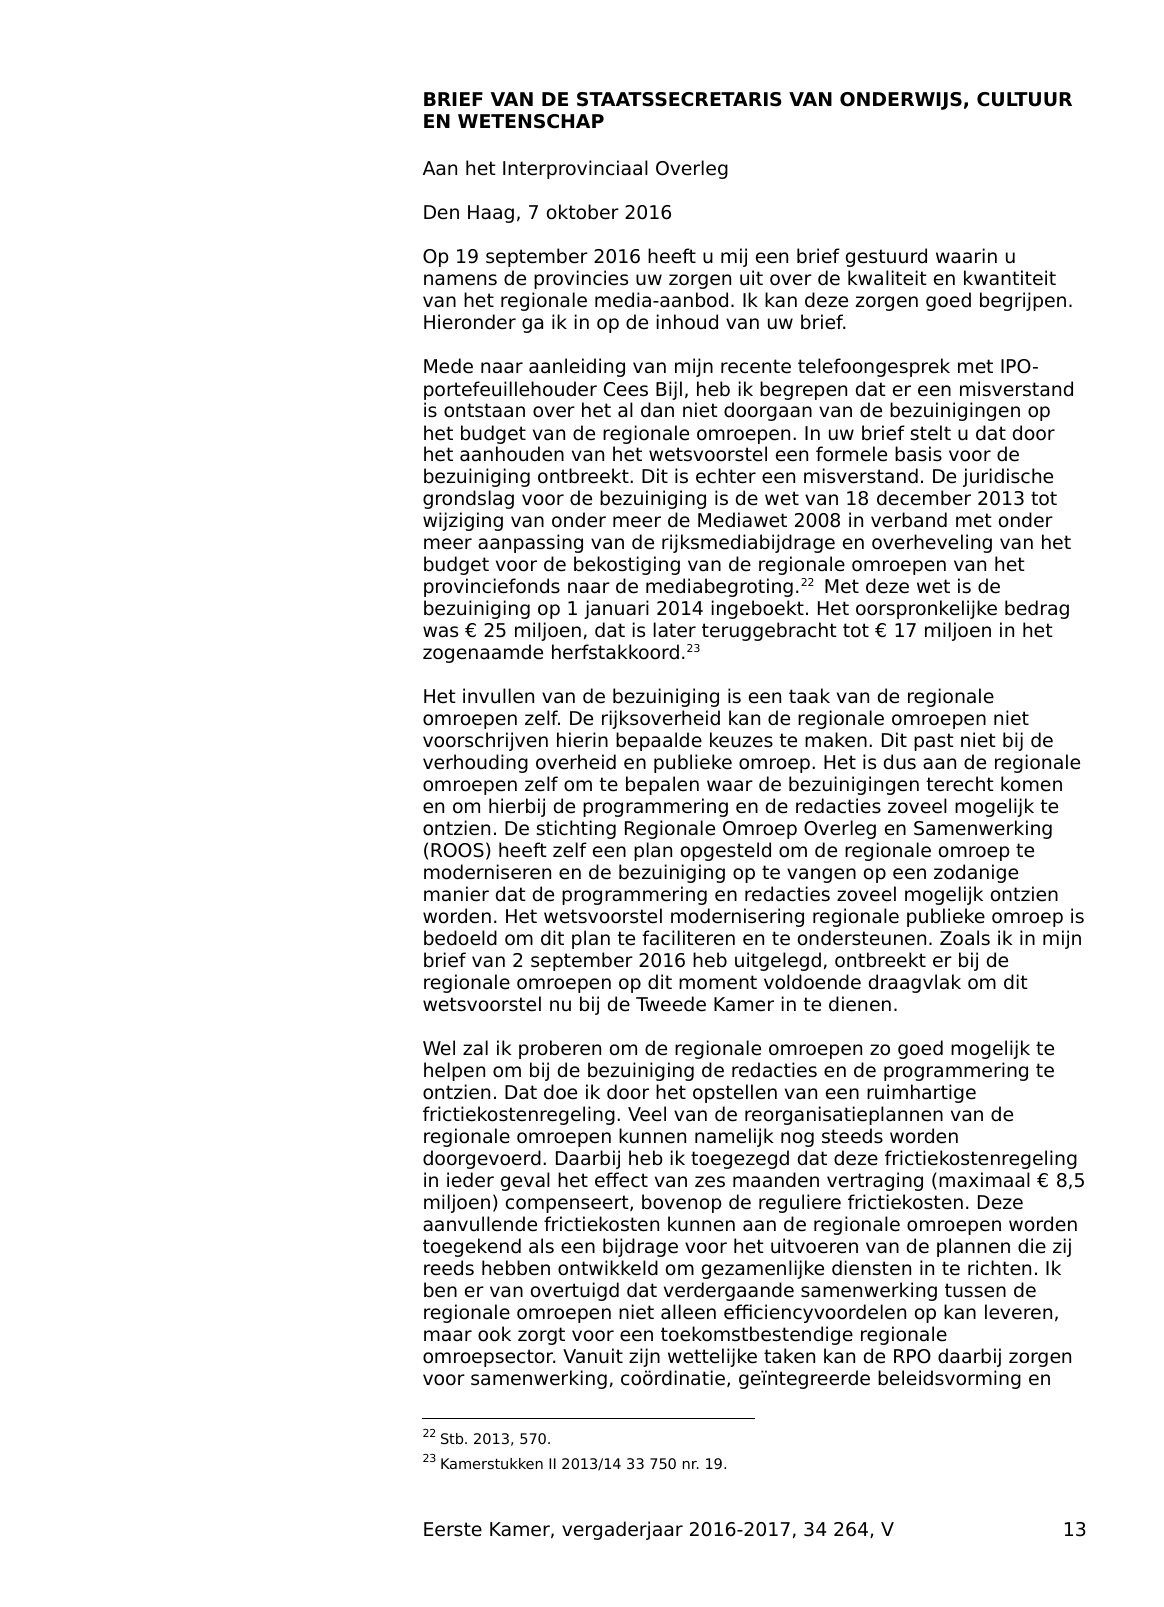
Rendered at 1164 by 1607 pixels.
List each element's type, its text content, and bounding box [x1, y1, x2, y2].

text Den Haag, 7 oktober 2016 [422, 202, 1087, 224]
text Op 19 september 2016 heeft u mij een brief gestuurd waarin u namens de provincies uw zorgen uit over de kwaliteit en kwantiteit van het regionale media-aanbod. Ik kan deze zorgen goed begrijpen. Hieronder ga ik in op de inhoud van uw brief. [422, 246, 1087, 334]
text Mede naar aanleiding van mijn recente telefoongesprek met IPO-portefeuillehouder Cees Bijl, heb ik begrepen dat er een misverstand is ontstaan over het al dan niet doorgaan van de bezuinigingen op het budget van de regionale omroepen. In uw brief stelt u dat door het aanhouden van het wetsvoorstel een formele basis voor de bezuiniging ontbreekt. Dit is echter een misverstand. De juridische grondslag voor de bezuiniging is de wet van 18 december 2013 tot wijziging van onder meer de Mediawet 2008 in verband met onder meer aanpassing van de rijksmediabijdrage en overheveling van het budget voor de bekostiging van de regionale omroepen van het provinciefonds naar de mediabegroting. Met deze wet is de bezuiniging op 1 januari 2014 ingeboekt. Het oorspronkelijke bedrag was € 25 miljoen, dat is later teruggebracht tot € 17 miljoen in het zogenaamde herfstakkoord. [422, 356, 1087, 664]
text Kamerstukken II 2013/14 33 750 nr. 19. [422, 1452, 1087, 1474]
subtitle BRIEF VAN DE STAATSSECRETARIS VAN ONDERWIJS, CULTUUR EN WETENSCHAP [422, 89, 1087, 133]
text Het invullen van de bezuiniging is een taak van de regionale omroepen zelf. De rijksoverheid kan de regionale omroepen niet voorschrijven hierin bepaalde keuzes te maken. Dit past niet bij de verhouding overheid en publieke omroep. Het is dus aan de regionale omroepen zelf om te bepalen waar de bezuinigingen terecht komen en om hierbij de programmering en de redacties zoveel mogelijk te ontzien. De stichting Regionale Omroep Overleg en Samenwerking (ROOS) heeft zelf een plan opgesteld om de regionale omroep te moderniseren en de bezuiniging op te vangen op een zodanige manier dat de programmering en redacties zoveel mogelijk ontzien worden. Het wetsvoorstel modernisering regionale publieke omroep is bedoeld om dit plan te faciliteren en te ondersteunen. Zoals ik in mijn brief van 2 september 2016 heb uitgelegd, ontbreekt er bij de regionale omroepen op dit moment voldoende draagvlak om dit wetsvoorstel nu bij de Tweede Kamer in te dienen. [422, 686, 1087, 1016]
text Wel zal ik proberen om de regionale omroepen zo goed mogelijk te helpen om bij de bezuiniging de redacties en de programmering te ontzien. Dat doe ik door het opstellen van een ruimhartige frictiekostenregeling. Veel van de reorganisatieplannen van de regionale omroepen kunnen namelijk nog steeds worden doorgevoerd. Daarbij heb ik toegezegd dat deze frictiekostenregeling in ieder geval het effect van zes maanden vertraging (maximaal € 8,5 miljoen) compenseert, bovenop de reguliere frictiekosten. Deze aanvullende frictiekosten kunnen aan de regionale omroepen worden toegekend als een bijdrage voor het uitvoeren van de plannen die zij reeds hebben ontwikkeld om gezamenlijke diensten in te richten. Ik ben er van overtuigd dat verdergaande samenwerking tussen de regionale omroepen niet alleen efficiencyvoordelen op kan leveren, maar ook zorgt voor een toekomstbestendige regionale omroepsector. Vanuit zijn wettelijke taken kan de RPO daarbij zorgen voor samenwerking, coördinatie, geïntegreerde beleidsvorming en [422, 1038, 1087, 1390]
text Stb. 2013, 570. [422, 1427, 1087, 1449]
text Aan het Interprovinciaal Overleg [422, 158, 1087, 180]
